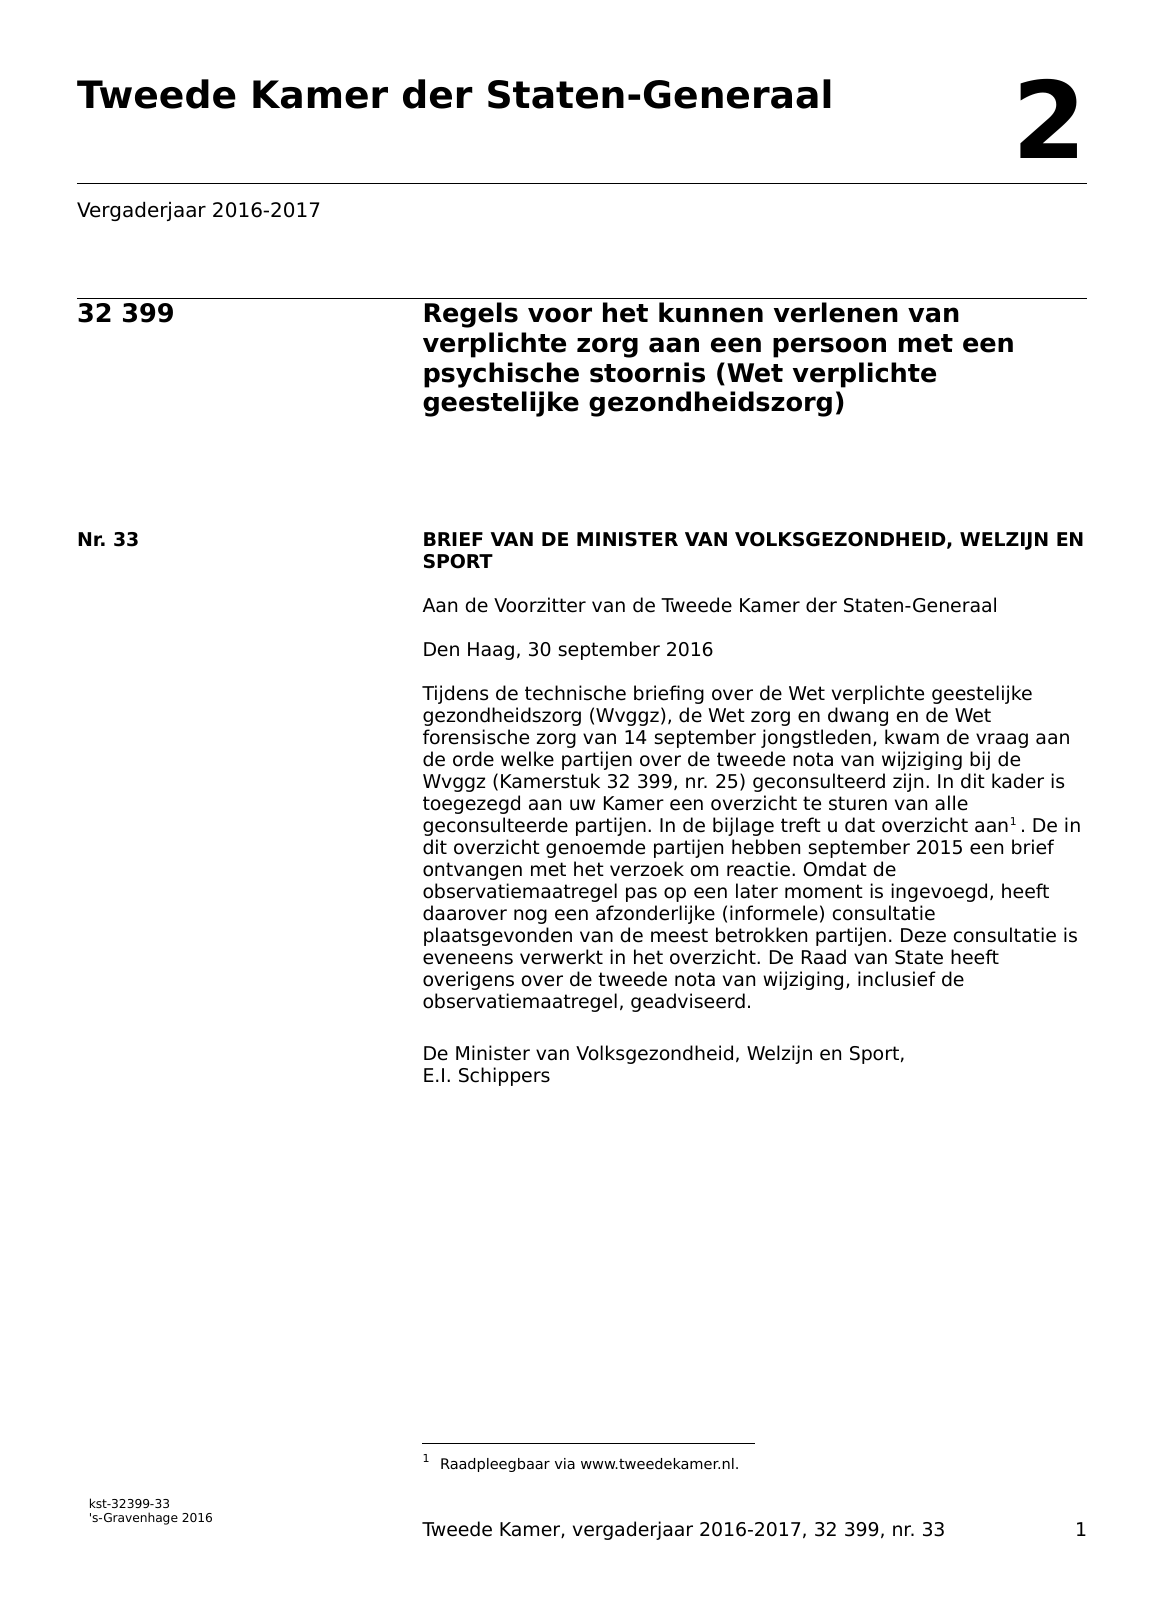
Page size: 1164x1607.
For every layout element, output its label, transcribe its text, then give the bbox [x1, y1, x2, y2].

text De Minister van Volksgezondheid, Welzijn en Sport, E.I. Schippers [422, 1043, 1087, 1087]
text Aan de Voorzitter van de Tweede Kamer der Staten-Generaal [422, 595, 1087, 617]
subtitle Nr. 33 BRIEF VAN DE MINISTER VAN VOLKSGEZONDHEID, WELZIJN EN SPORT [77, 529, 1087, 573]
text kst-32399-33 [88, 1497, 323, 1511]
text Raadpleegbaar via www.tweedekamer.nl. [422, 1452, 1087, 1474]
table_header Tweede Kamer der Staten-Generaal [77, 59, 886, 183]
text Tijdens de technische briefing over de Wet verplichte geestelijke gezondheidszorg (Wvggz), de Wet zorg en dwang en de Wet forensische zorg van 14 september jongstleden, kwam de vraag aan de orde welke partijen over de tweede nota van wijziging bij de Wvggz (Kamerstuk 32 399, nr. 25) geconsulteerd zijn. In dit kader is toegezegd aan uw Kamer een overzicht te sturen van alle geconsulteerde partijen. In de bijlage treft u dat overzicht aan. De in dit overzicht genoemde partijen hebben september 2015 een brief ontvangen met het verzoek om reactie. Omdat de observatiemaatregel pas op een later moment is ingevoegd, heeft daarover nog een afzonderlijke (informele) consultatie plaatsgevonden van de meest betrokken partijen. Deze consultatie is eveneens verwerkt in het overzicht. De Raad van State heeft overigens over de tweede nota van wijziging, inclusief de observatiemaatregel, geadviseerd. [422, 683, 1087, 1013]
text 's-Gravenhage 2016 [88, 1511, 323, 1525]
table_cell Vergaderjaar 2016-2017 [77, 184, 1087, 298]
subtitle 32 399 Regels voor het kunnen verlenen van verplichte zorg aan een persoon met een psychische stoornis (Wet verplichte geestelijke gezondheidszorg) [77, 299, 1087, 418]
text Den Haag, 30 september 2016 [422, 639, 1087, 661]
table_header 2 [886, 59, 1087, 183]
